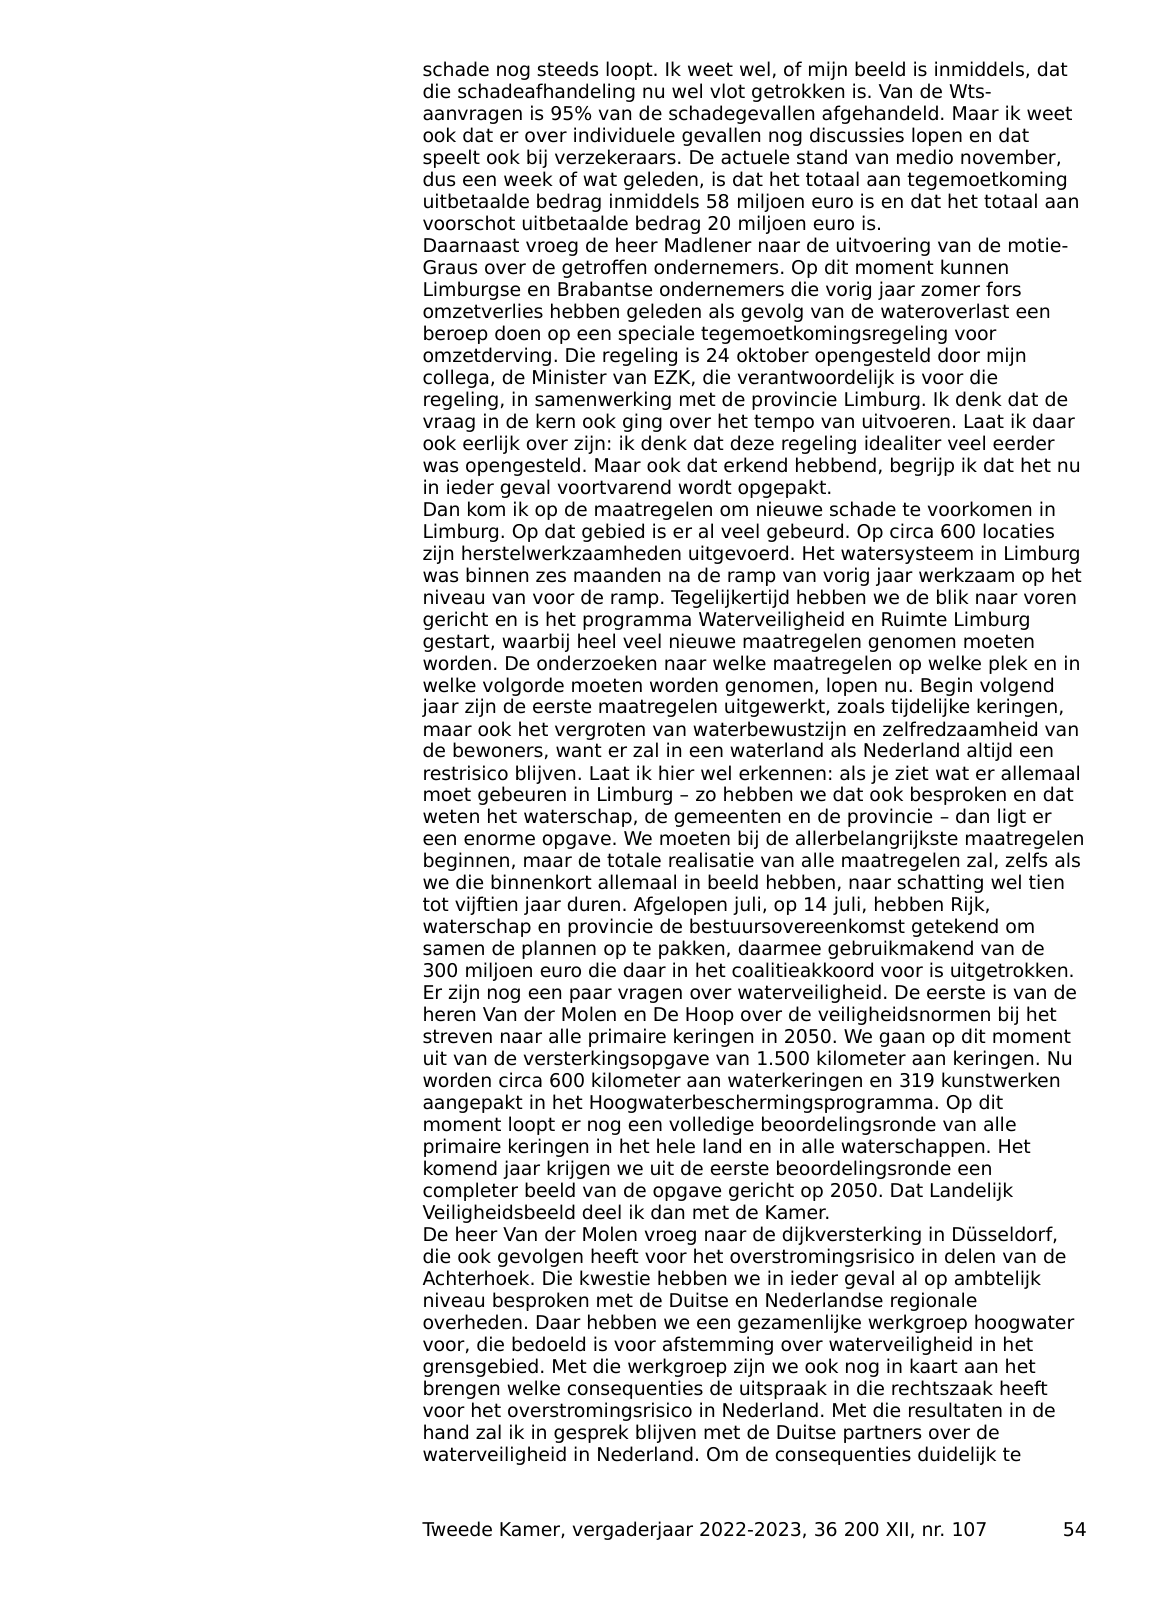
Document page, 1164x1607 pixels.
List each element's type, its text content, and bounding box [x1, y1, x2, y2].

text Daarnaast vroeg de heer Madlener naar de uitvoering van de motie-Graus over de getroffen ondernemers. Op dit moment kunnen Limburgse en Brabantse ondernemers die vorig jaar zomer fors omzetverlies hebben geleden als gevolg van de wateroverlast een beroep doen op een speciale tegemoetkomingsregeling voor omzetderving. Die regeling is 24 oktober opengesteld door mijn collega, de Minister van EZK, die verantwoordelijk is voor die regeling, in samenwerking met de provincie Limburg. Ik denk dat de vraag in de kern ook ging over het tempo van uitvoeren. Laat ik daar ook eerlijk over zijn: ik denk dat deze regeling idealiter veel eerder was opengesteld. Maar ook dat erkend hebbend, begrijp ik dat het nu in ieder geval voortvarend wordt opgepakt. [422, 235, 1087, 499]
text Er zijn nog een paar vragen over waterveiligheid. De eerste is van de heren Van der Molen en De Hoop over de veiligheidsnormen bij het streven naar alle primaire keringen in 2050. We gaan op dit moment uit van de versterkingsopgave van 1.500 kilometer aan keringen. Nu worden circa 600 kilometer aan waterkeringen en 319 kunstwerken aangepakt in het Hoogwaterbeschermingsprogramma. Op dit moment loopt er nog een volledige beoordelingsronde van alle primaire keringen in het hele land en in alle waterschappen. Het komend jaar krijgen we uit de eerste beoordelingsronde een completer beeld van de opgave gericht op 2050. Dat Landelijk Veiligheidsbeeld deel ik dan met de Kamer. [422, 982, 1087, 1224]
text Dan kom ik op de maatregelen om nieuwe schade te voorkomen in Limburg. Op dat gebied is er al veel gebeurd. Op circa 600 locaties zijn herstelwerkzaamheden uitgevoerd. Het watersysteem in Limburg was binnen zes maanden na de ramp van vorig jaar werkzaam op het niveau van voor de ramp. Tegelijkertijd hebben we de blik naar voren gericht en is het programma Waterveiligheid en Ruimte Limburg gestart, waarbij heel veel nieuwe maatregelen genomen moeten worden. De onderzoeken naar welke maatregelen op welke plek en in welke volgorde moeten worden genomen, lopen nu. Begin volgend jaar zijn de eerste maatregelen uitgewerkt, zoals tijdelijke keringen, maar ook het vergroten van waterbewustzijn en zelfredzaamheid van de bewoners, want er zal in een waterland als Nederland altijd een restrisico blijven. Laat ik hier wel erkennen: als je ziet wat er allemaal moet gebeuren in Limburg – zo hebben we dat ook besproken en dat weten het waterschap, de gemeenten en de provincie – dan ligt er een enorme opgave. We moeten bij de allerbelangrijkste maatregelen beginnen, maar de totale realisatie van alle maatregelen zal, zelfs als we die binnenkort allemaal in beeld hebben, naar schatting wel tien tot vijftien jaar duren. Afgelopen juli, op 14 juli, hebben Rijk, waterschap en provincie de bestuursovereenkomst getekend om samen de plannen op te pakken, daarmee gebruikmakend van de 300 miljoen euro die daar in het coalitieakkoord voor is uitgetrokken. [422, 499, 1087, 982]
text De heer Van der Molen vroeg naar de dijkversterking in Düsseldorf, die ook gevolgen heeft voor het overstromingsrisico in delen van de Achterhoek. Die kwestie hebben we in ieder geval al op ambtelijk niveau besproken met de Duitse en Nederlandse regionale overheden. Daar hebben we een gezamenlijke werkgroep hoogwater voor, die bedoeld is voor afstemming over waterveiligheid in het grensgebied. Met die werkgroep zijn we ook nog in kaart aan het brengen welke consequenties de uitspraak in die rechtszaak heeft voor het overstromingsrisico in Nederland. Met die resultaten in de hand zal ik in gesprek blijven met de Duitse partners over de waterveiligheid in Nederland. Om de consequenties duidelijk te [422, 1224, 1087, 1466]
text schade nog steeds loopt. Ik weet wel, of mijn beeld is inmiddels, dat die schadeafhandeling nu wel vlot getrokken is. Van de Wts-aanvragen is 95% van de schadegevallen afgehandeld. Maar ik weet ook dat er over individuele gevallen nog discussies lopen en dat speelt ook bij verzekeraars. De actuele stand van medio november, dus een week of wat geleden, is dat het totaal aan tegemoetkoming uitbetaalde bedrag inmiddels 58 miljoen euro is en dat het totaal aan voorschot uitbetaalde bedrag 20 miljoen euro is. [422, 59, 1087, 235]
